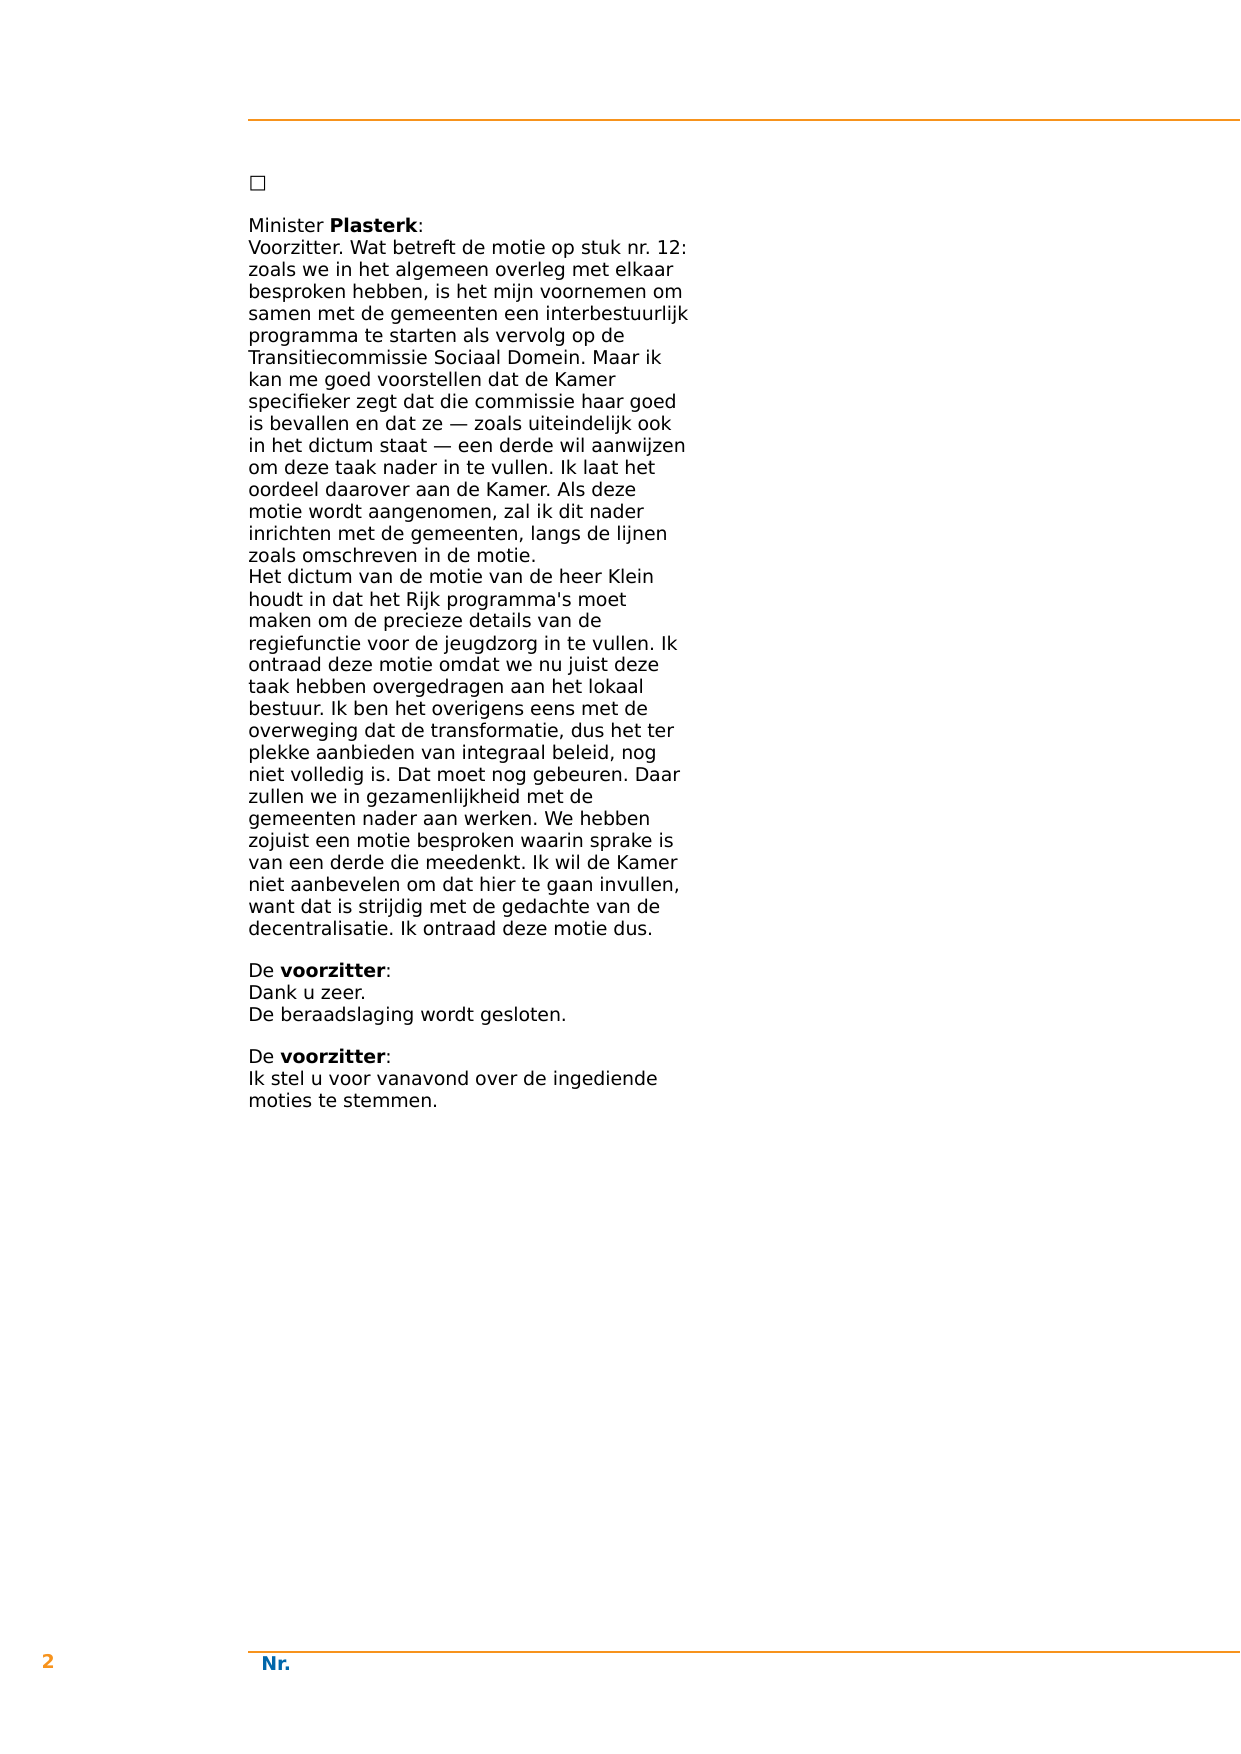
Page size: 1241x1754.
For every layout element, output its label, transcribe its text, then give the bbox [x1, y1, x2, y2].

text Het dictum van de motie van de heer Klein houdt in dat het Rijk programma's moet maken om de precieze details van de regiefunctie voor de jeugdzorg in te vullen. Ik ontraad deze motie omdat we nu juist deze taak hebben overgedragen aan het lokaal bestuur. Ik ben het overigens eens met de overweging dat de transformatie, dus het ter plekke aanbieden van integraal beleid, nog niet volledig is. Dat moet nog gebeuren. Daar zullen we in gezamenlijkheid met de gemeenten nader aan werken. We hebben zojuist een motie besproken waarin sprake is van een derde die meedenkt. Ik wil de Kamer niet aanbevelen om dat hier te gaan invullen, want dat is strijdig met de gedachte van de decentralisatie. Ik ontraad deze motie dus. [248, 566, 691, 940]
text ⬜ [248, 173, 691, 195]
text Ik stel u voor vanavond over de ingediende moties te stemmen. [248, 1068, 691, 1112]
text De beraadslaging wordt gesloten. [248, 1004, 691, 1026]
text Minister Plasterk: [248, 215, 691, 237]
text De voorzitter: [248, 960, 691, 982]
text De voorzitter: [248, 1046, 691, 1068]
text Dank u zeer. [248, 982, 691, 1004]
text Voorzitter. Wat betreft de motie op stuk nr. 12: zoals we in het algemeen overleg met elkaar besproken hebben, is het mijn voornemen om samen met de gemeenten een interbestuurlijk programma te starten als vervolg op de Transitiecommissie Sociaal Domein. Maar ik kan me goed voorstellen dat de Kamer specifieker zegt dat die commissie haar goed is bevallen en dat ze — zoals uiteindelijk ook in het dictum staat — een derde wil aanwijzen om deze taak nader in te vullen. Ik laat het oordeel daarover aan de Kamer. Als deze motie wordt aangenomen, zal ik dit nader inrichten met de gemeenten, langs de lijnen zoals omschreven in de motie. [248, 237, 691, 566]
